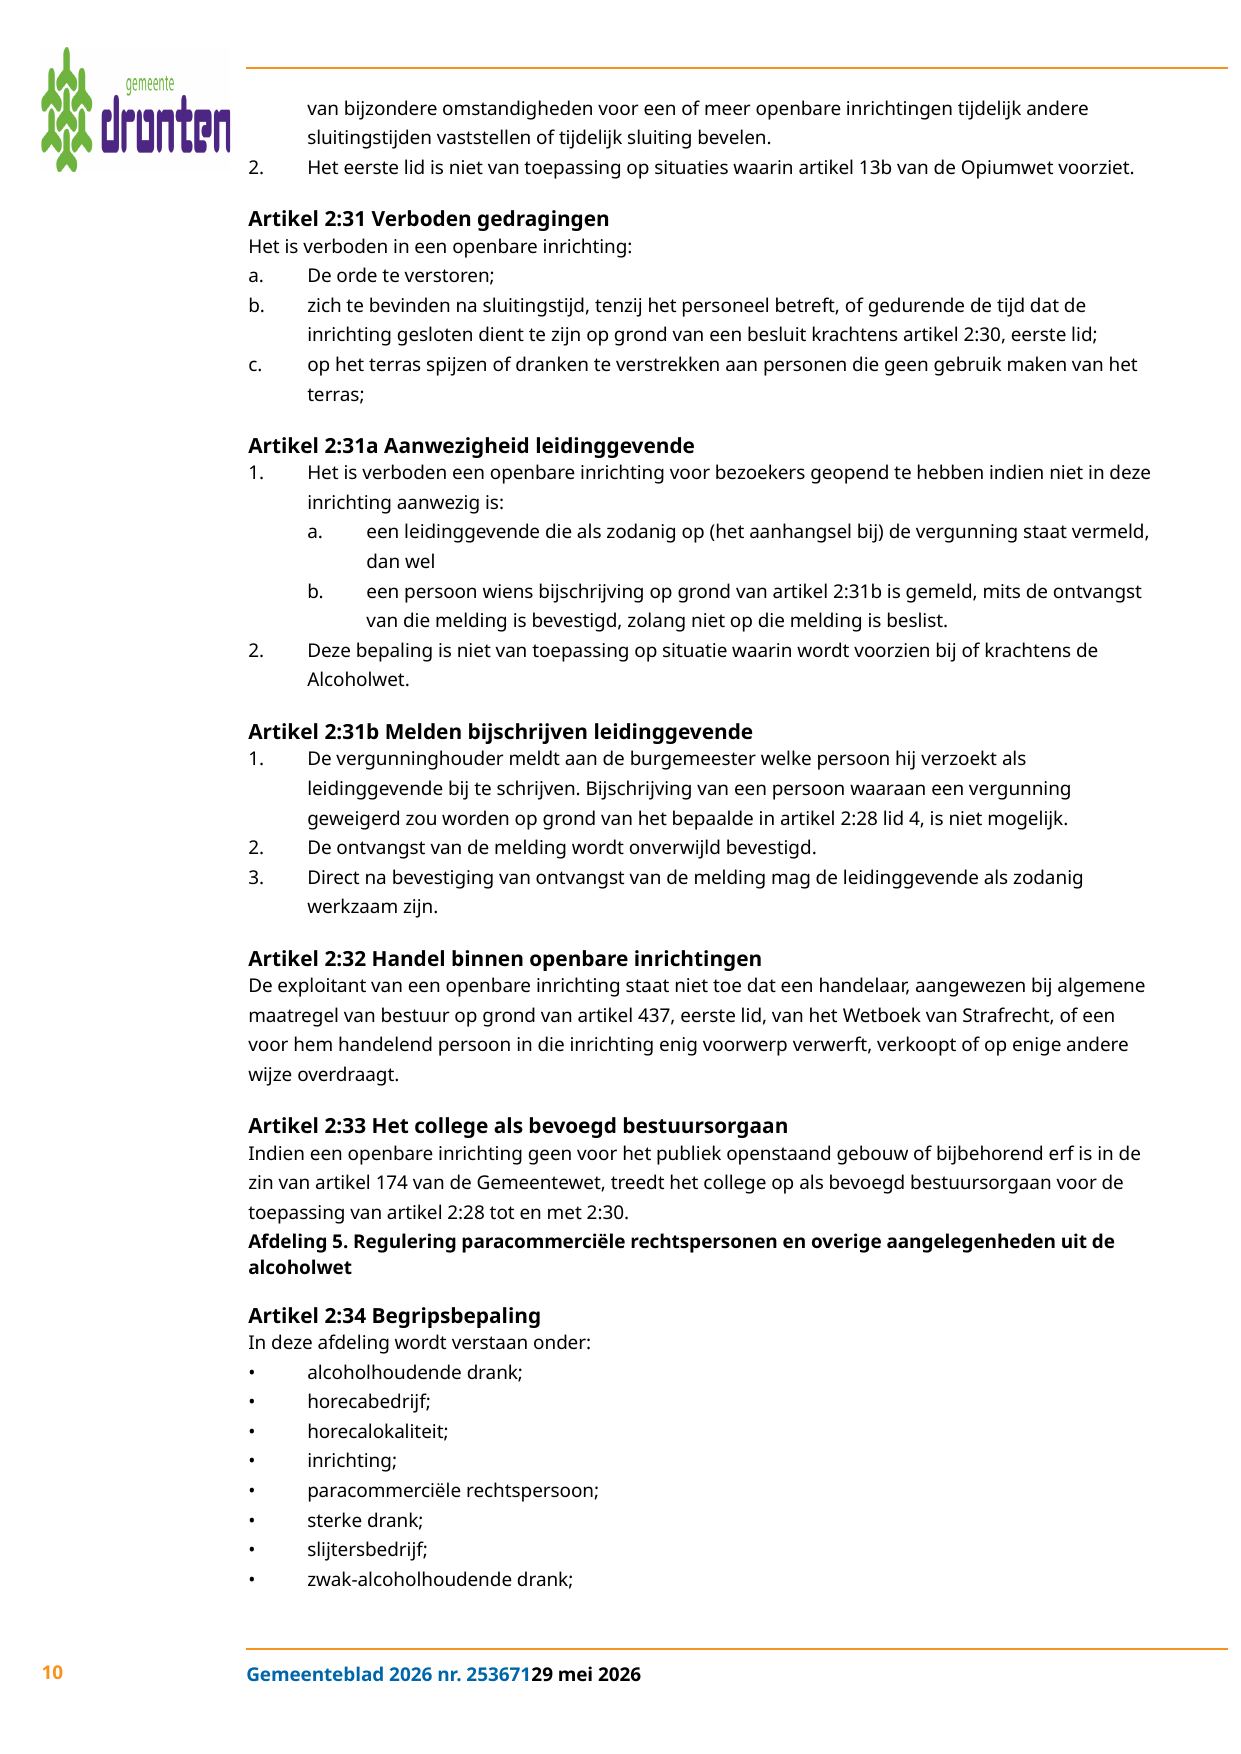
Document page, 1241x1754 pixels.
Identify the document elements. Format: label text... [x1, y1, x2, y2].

text Indien een openbare inrichting geen voor het publiek openstaand gebouw of bijbehorend erf is in de zin van artikel 174 van de Gemeentewet, treedt het college op als bevoegd bestuursorgaan voor de toepassing van artikel 2:28 tot en met 2:30. [248, 1140, 1152, 1225]
list slijtersbedrijf; [248, 1536, 1152, 1562]
text De exploitant van een openbare inrichting staat niet toe dat een handelaar, aangewezen bij algemene maatregel van bestuur op grond van artikel 437, eerste lid, van het Wetboek van Strafrecht, of een voor hem handelend persoon in die inrichting enig voorwerp verwerft, verkoopt of op enige andere wijze overdraagt. [248, 972, 1152, 1087]
picture [41, 47, 231, 172]
list Het eerste lid is niet van toepassing op situaties waarin artikel 13b van de Opiumwet voorziet. [248, 154, 1152, 180]
text Artikel 2:32 Handel binnen openbare inrichtingen [248, 944, 1152, 972]
list Deze bepaling is niet van toepassing op situatie waarin wordt voorzien bij of krachtens de Alcoholwet. [248, 637, 1152, 692]
text Afdeling 5. Regulering paracommerciële rechtspersonen en overige aangelegenheden uit de alcoholwet [248, 1229, 1152, 1280]
list paracommerciële rechtspersoon; [248, 1477, 1152, 1503]
list Direct na bevestiging van ontvangst van de melding mag de leidinggevende als zodanig werkzaam zijn. [248, 864, 1152, 919]
text Artikel 2:34 Begripsbepaling [248, 1301, 1152, 1329]
text In deze afdeling wordt verstaan onder: [248, 1329, 1152, 1355]
list De orde te verstoren; [248, 262, 1152, 288]
text Artikel 2:31a Aanwezigheid leidinggevende [248, 431, 1152, 459]
list een leidinggevende die als zodanig op (het aanhangsel bij) de vergunning staat vermeld, dan wel [307, 519, 1152, 574]
list sterke drank; [248, 1507, 1152, 1533]
list zwak-alcoholhoudende drank; [248, 1566, 1152, 1592]
list zich te bevinden na sluitingstijd, tenzij het personeel betreft, of gedurende de tijd dat de inrichting gesloten dient te zijn op grond van een besluit krachtens artikel 2:30, eerste lid; [248, 292, 1152, 347]
text Artikel 2:31b Melden bijschrijven leidinggevende [248, 717, 1152, 746]
list inrichting; [248, 1448, 1152, 1473]
list De vergunninghouder meldt aan de burgemeester welke persoon hij verzoekt als leidinggevende bij te schrijven. Bijschrijving van een persoon waaraan een vergunning geweigerd zou worden op grond van het bepaalde in artikel 2:28 lid 4, is niet mogelijk. [248, 746, 1152, 830]
text Artikel 2:33 Het college als bevoegd bestuursorgaan [248, 1111, 1152, 1140]
list van bijzondere omstandigheden voor een of meer openbare inrichtingen tijdelijk andere sluitingstijden vaststellen of tijdelijk sluiting bevelen. [248, 95, 1152, 150]
list een persoon wiens bijschrijving op grond van artikel 2:31b is gemeld, mits de ontvangst van die melding is bevestigd, zolang niet op die melding is beslist. [307, 578, 1152, 633]
list De ontvangst van de melding wordt onverwijld bevestigd. [248, 834, 1152, 860]
list horecalokaliteit; [248, 1418, 1152, 1444]
list op het terras spijzen of dranken te verstrekken aan personen die geen gebruik maken van het terras; [248, 351, 1152, 406]
list alcoholhoudende drank; [248, 1359, 1152, 1385]
text Artikel 2:31 Verboden gedragingen [248, 204, 1152, 233]
text Het is verboden in een openbare inrichting: [248, 233, 1152, 258]
list horecabedrijf; [248, 1388, 1152, 1414]
list Het is verboden een openbare inrichting voor bezoekers geopend te hebben indien niet in deze inrichting aanwezig is: [248, 459, 1152, 515]
